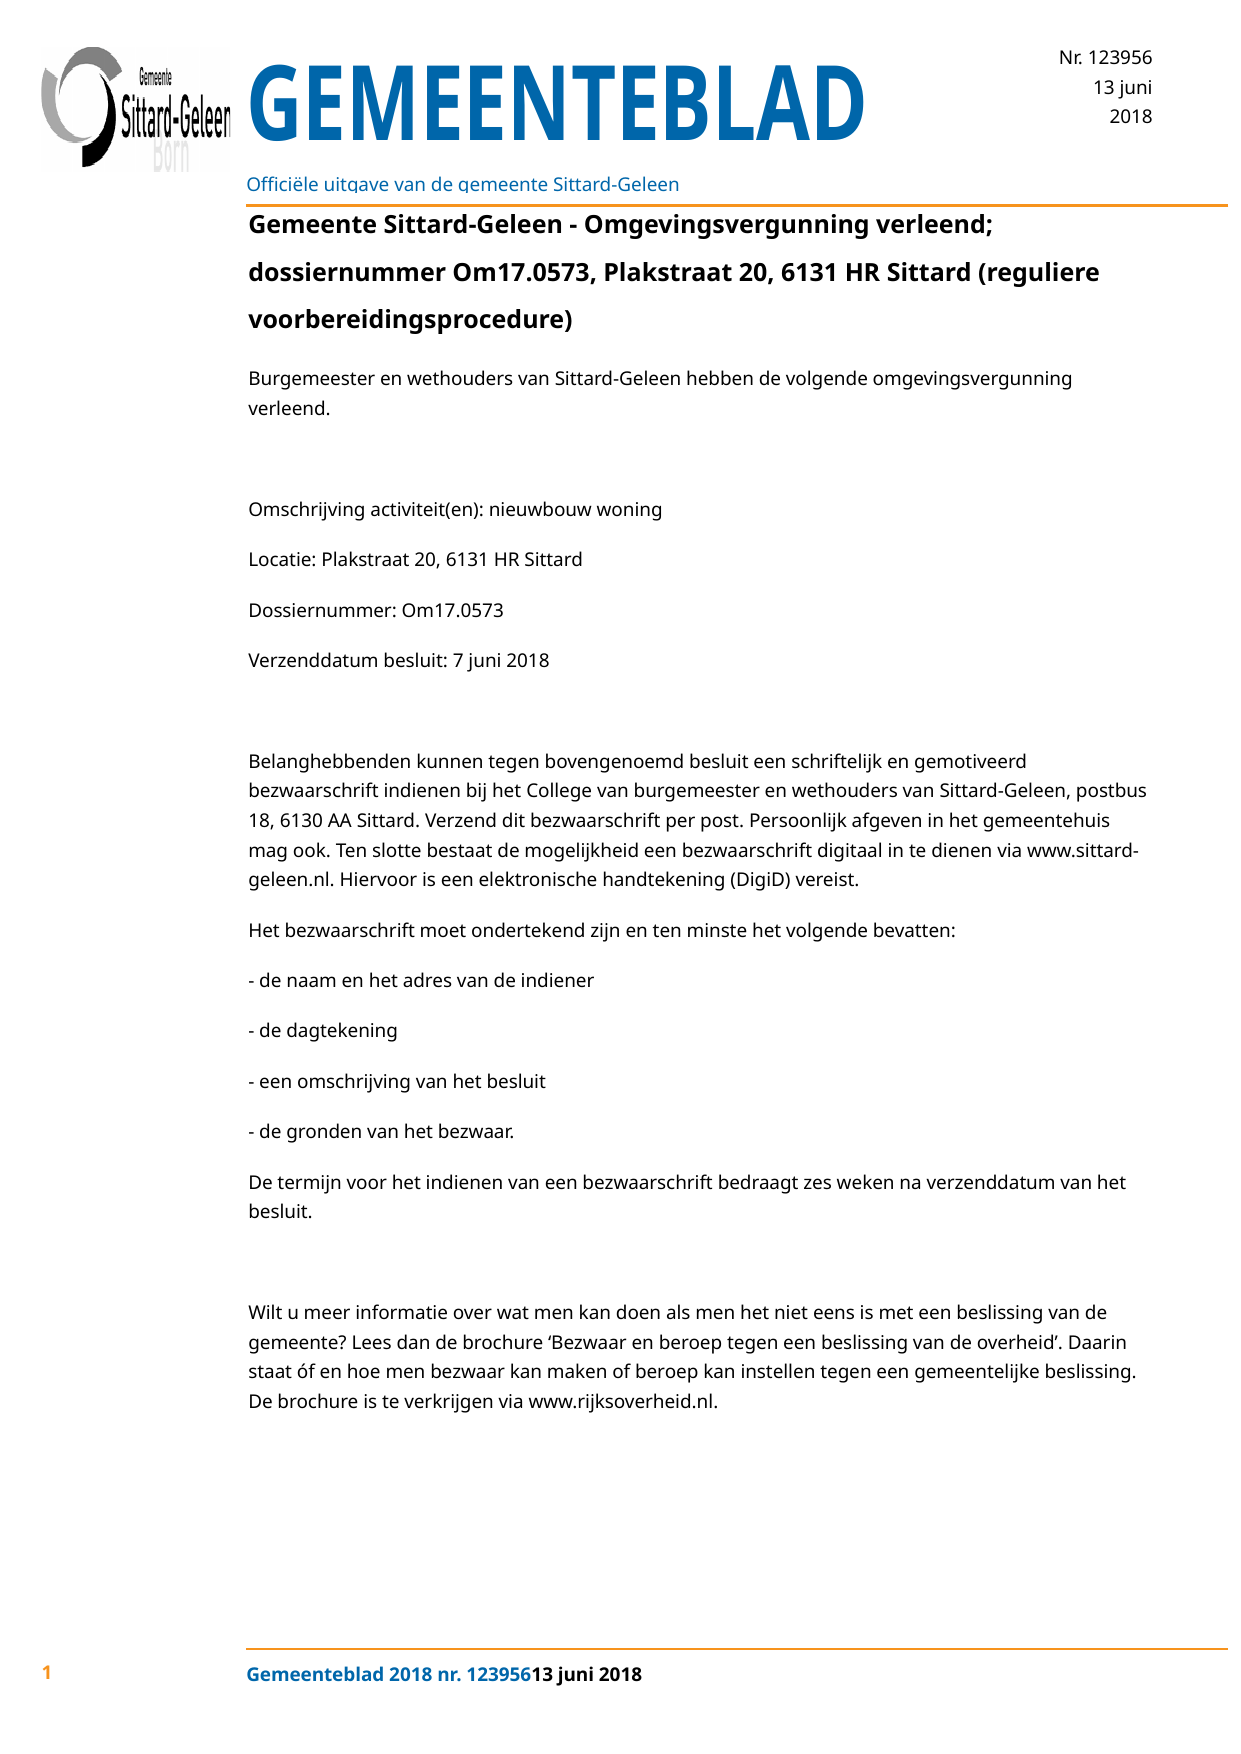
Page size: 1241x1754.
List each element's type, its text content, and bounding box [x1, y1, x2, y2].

text Verzenddatum besluit: 7 juni 2018 [248, 647, 1152, 673]
text Dossiernummer: Om17.0573 [248, 597, 1152, 622]
text Belanghebbenden kunnen tegen bovengenoemd besluit een schriftelijk en gemotiveerd bezwaarschrift indienen bij het College van burgemeester en wethouders van Sittard-Geleen, postbus 18, 6130 AA Sittard. Verzend dit bezwaarschrift per post. Persoonlijk afgeven in het gemeentehuis mag ook. Ten slotte bestaat de mogelijkheid een bezwaarschrift digitaal in te dienen via www.sittard-geleen.nl. Hiervoor is een elektronische handtekening (DigiD) vereist. [248, 748, 1152, 892]
text Omschrijving activiteit(en): nieuwbouw woning [248, 496, 1152, 522]
text Het bezwaarschrift moet ondertekend zijn en ten minste het volgende bevatten: [248, 917, 1152, 942]
text Wilt u meer informatie over wat men kan doen als men het niet eens is met een beslissing van de gemeente? Lees dan de brochure ‘Bezwaar en beroep tegen een beslissing van de overheid’. Daarin staat óf en hoe men bezwaar kan maken of beroep kan instellen tegen een gemeentelijke beslissing. De brochure is te verkrijgen via www.rijksoverheid.nl. [248, 1299, 1152, 1414]
text - een omschrijving van het besluit [248, 1068, 1152, 1094]
text Locatie: Plakstraat 20, 6131 HR Sittard [248, 546, 1152, 572]
text - de dagtekening [248, 1018, 1152, 1043]
text De termijn voor het indienen van een bezwaarschrift bedraagt zes weken na verzenddatum van het besluit. [248, 1169, 1152, 1224]
text Gemeente Sittard-Geleen - Omgevingsvergunning verleend; dossiernummer Om17.0573, Plakstraat 20, 6131 HR Sittard (reguliere voorbereidingsprocedure) [248, 207, 1152, 336]
text Burgemeester en wethouders van Sittard-Geleen hebben de volgende omgevingsvergunning verleend. [248, 366, 1152, 421]
picture [41, 47, 231, 172]
text - de naam en het adres van de indiener [248, 967, 1152, 993]
text - de gronden van het bezwaar. [248, 1118, 1152, 1144]
